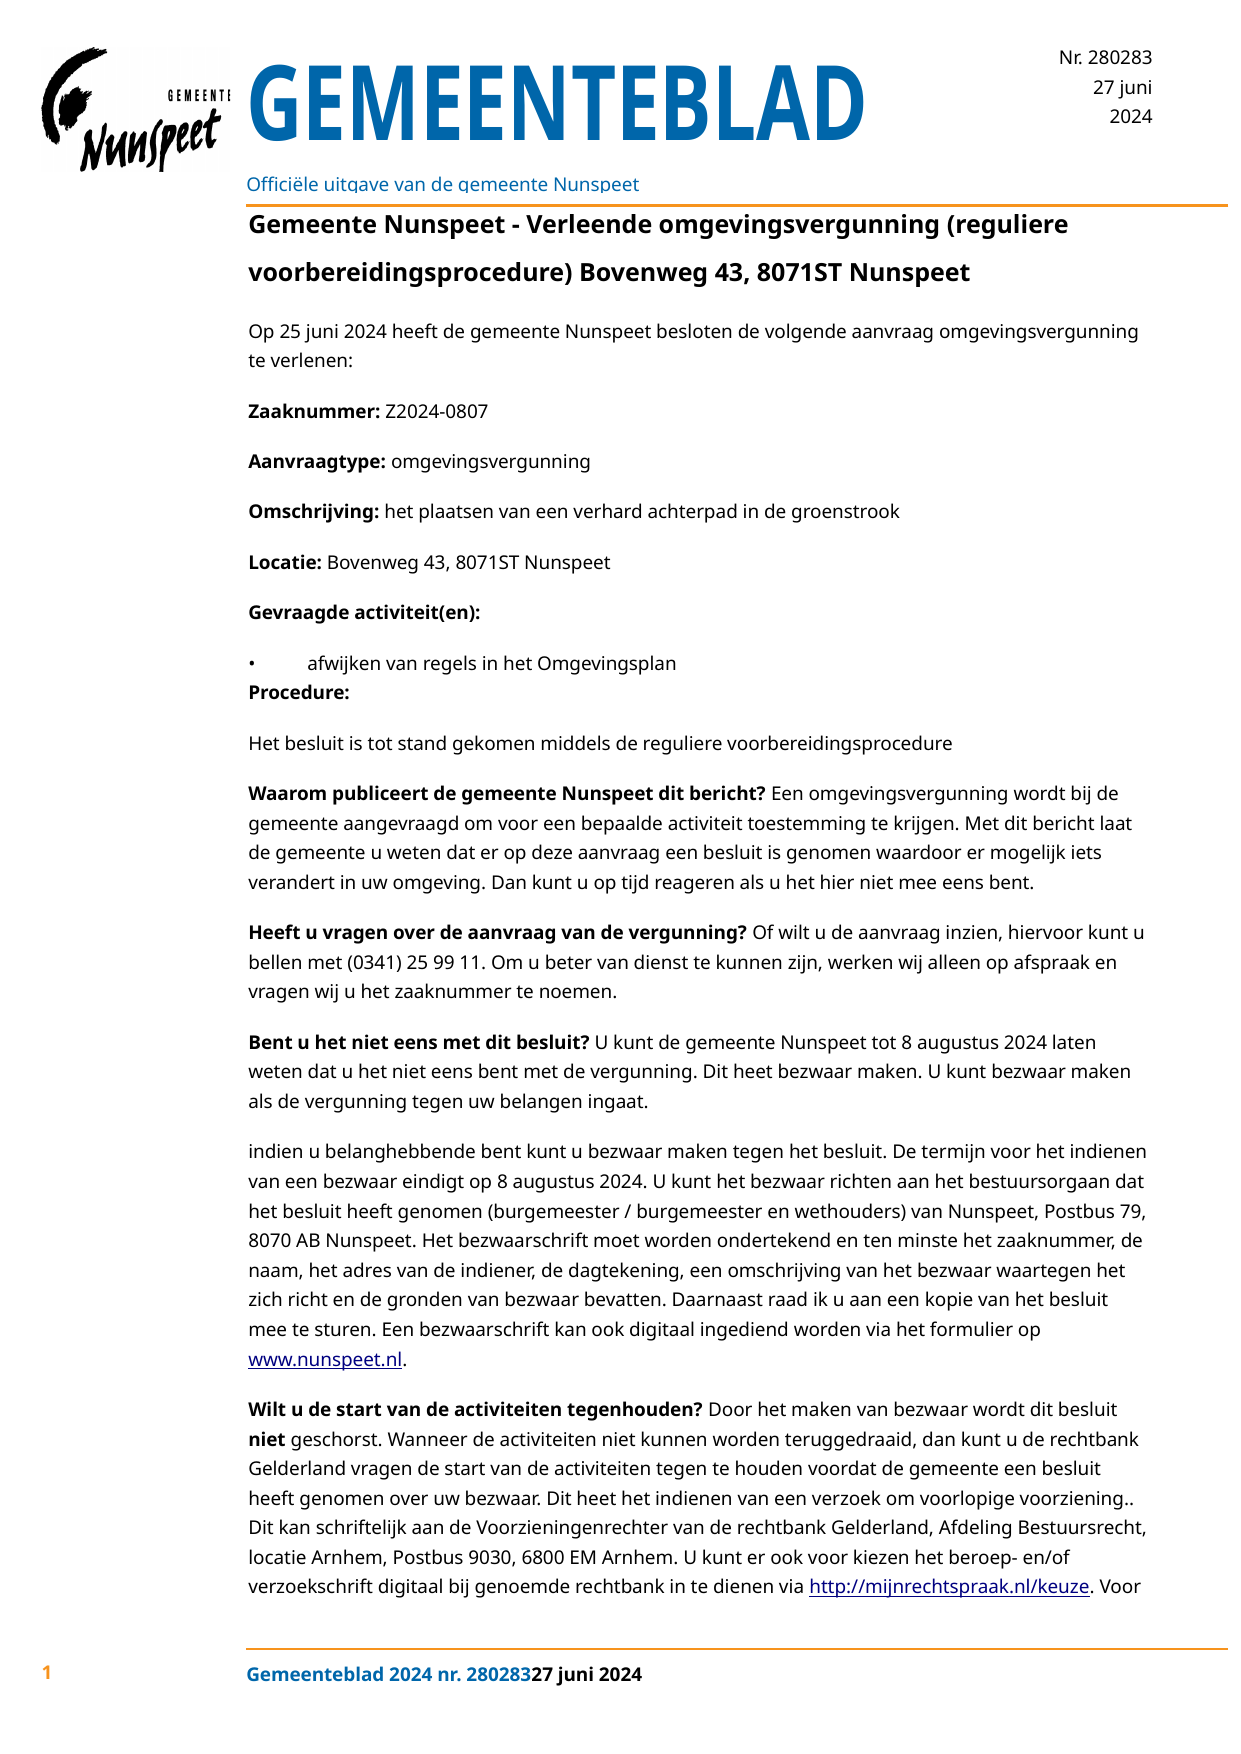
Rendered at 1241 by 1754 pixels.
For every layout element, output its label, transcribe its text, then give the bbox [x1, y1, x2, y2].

text Omschrijving: het plaatsen van een verhard achterpad in de groenstrook [248, 499, 1152, 524]
text Heeft u vragen over de aanvraag van de vergunning? Of wilt u de aanvraag inzien, hiervoor kunt u bellen met (0341) 25 99 11. Om u beter van dienst te kunnen zijn, werken wij alleen op afspraak en vragen wij u het zaaknummer te noemen. [248, 919, 1152, 1004]
text Gemeente Nunspeet - Verleende omgevingsvergunning (reguliere voorbereidingsprocedure) Bovenweg 43, 8071ST Nunspeet [248, 207, 1152, 288]
text Op 25 juni 2024 heeft de gemeente Nunspeet besloten de volgende aanvraag omgevingsvergunning te verlenen: [248, 318, 1152, 373]
text indien u belanghebbende bent kunt u bezwaar maken tegen het besluit. De termijn voor het indienen van een bezwaar eindigt op 8 augustus 2024. U kunt het bezwaar richten aan het bestuursorgaan dat het besluit heeft genomen (burgemeester / burgemeester en wethouders) van Nunspeet, Postbus 79, 8070 AB Nunspeet. Het bezwaarschrift moet worden ondertekend en ten minste het zaaknummer, de naam, het adres van de indiener, de dagtekening, een omschrijving van het bezwaar waartegen het zich richt en de gronden van bezwaar bevatten. Daarnaast raad ik u aan een kopie van het besluit mee te sturen. Een bezwaarschrift kan ook digitaal ingediend worden via het formulier op www.nunspeet.nl. [248, 1139, 1152, 1372]
text Procedure: [248, 679, 1152, 705]
text Bent u het niet eens met dit besluit? U kunt de gemeente Nunspeet tot 8 augustus 2024 laten weten dat u het niet eens bent met de vergunning. Dit heet bezwaar maken. U kunt bezwaar maken als de vergunning tegen uw belangen ingaat. [248, 1029, 1152, 1114]
text Gevraagde activiteit(en): [248, 599, 1152, 625]
text Wilt u de start van de activiteiten tegenhouden? Door het maken van bezwaar wordt dit besluit niet geschorst. Wanneer de activiteiten niet kunnen worden teruggedraaid, dan kunt u de rechtbank Gelderland vragen de start van de activiteiten tegen te houden voordat de gemeente een besluit heeft genomen over uw bezwaar. Dit heet het indienen van een verzoek om voorlopige voorziening.. Dit kan schriftelijk aan de Voorzieningenrechter van de rechtbank Gelderland, Afdeling Bestuursrecht, locatie Arnhem, Postbus 9030, 6800 EM Arnhem. U kunt er ook voor kiezen het beroep- en/of verzoekschrift digitaal bij genoemde rechtbank in te dienen via http://mijnrechtspraak.nl/keuze. Voor [248, 1396, 1152, 1599]
text Waarom publiceert de gemeente Nunspeet dit bericht? Een omgevingsvergunning wordt bij de gemeente aangevraagd om voor een bepaalde activiteit toestemming te krijgen. Met dit bericht laat de gemeente u weten dat er op deze aanvraag een besluit is genomen waardoor er mogelijk iets verandert in uw omgeving. Dan kunt u op tijd reageren als u het hier niet mee eens bent. [248, 780, 1152, 895]
text Aanvraagtype: omgevingsvergunning [248, 448, 1152, 474]
text Zaaknummer: Z2024-0807 [248, 398, 1152, 424]
list afwijken van regels in het Omgevingsplan [248, 650, 1152, 676]
text Het besluit is tot stand gekomen middels de reguliere voorbereidingsprocedure [248, 730, 1152, 756]
picture [41, 47, 231, 172]
text Locatie: Bovenweg 43, 8071ST Nunspeet [248, 549, 1152, 575]
